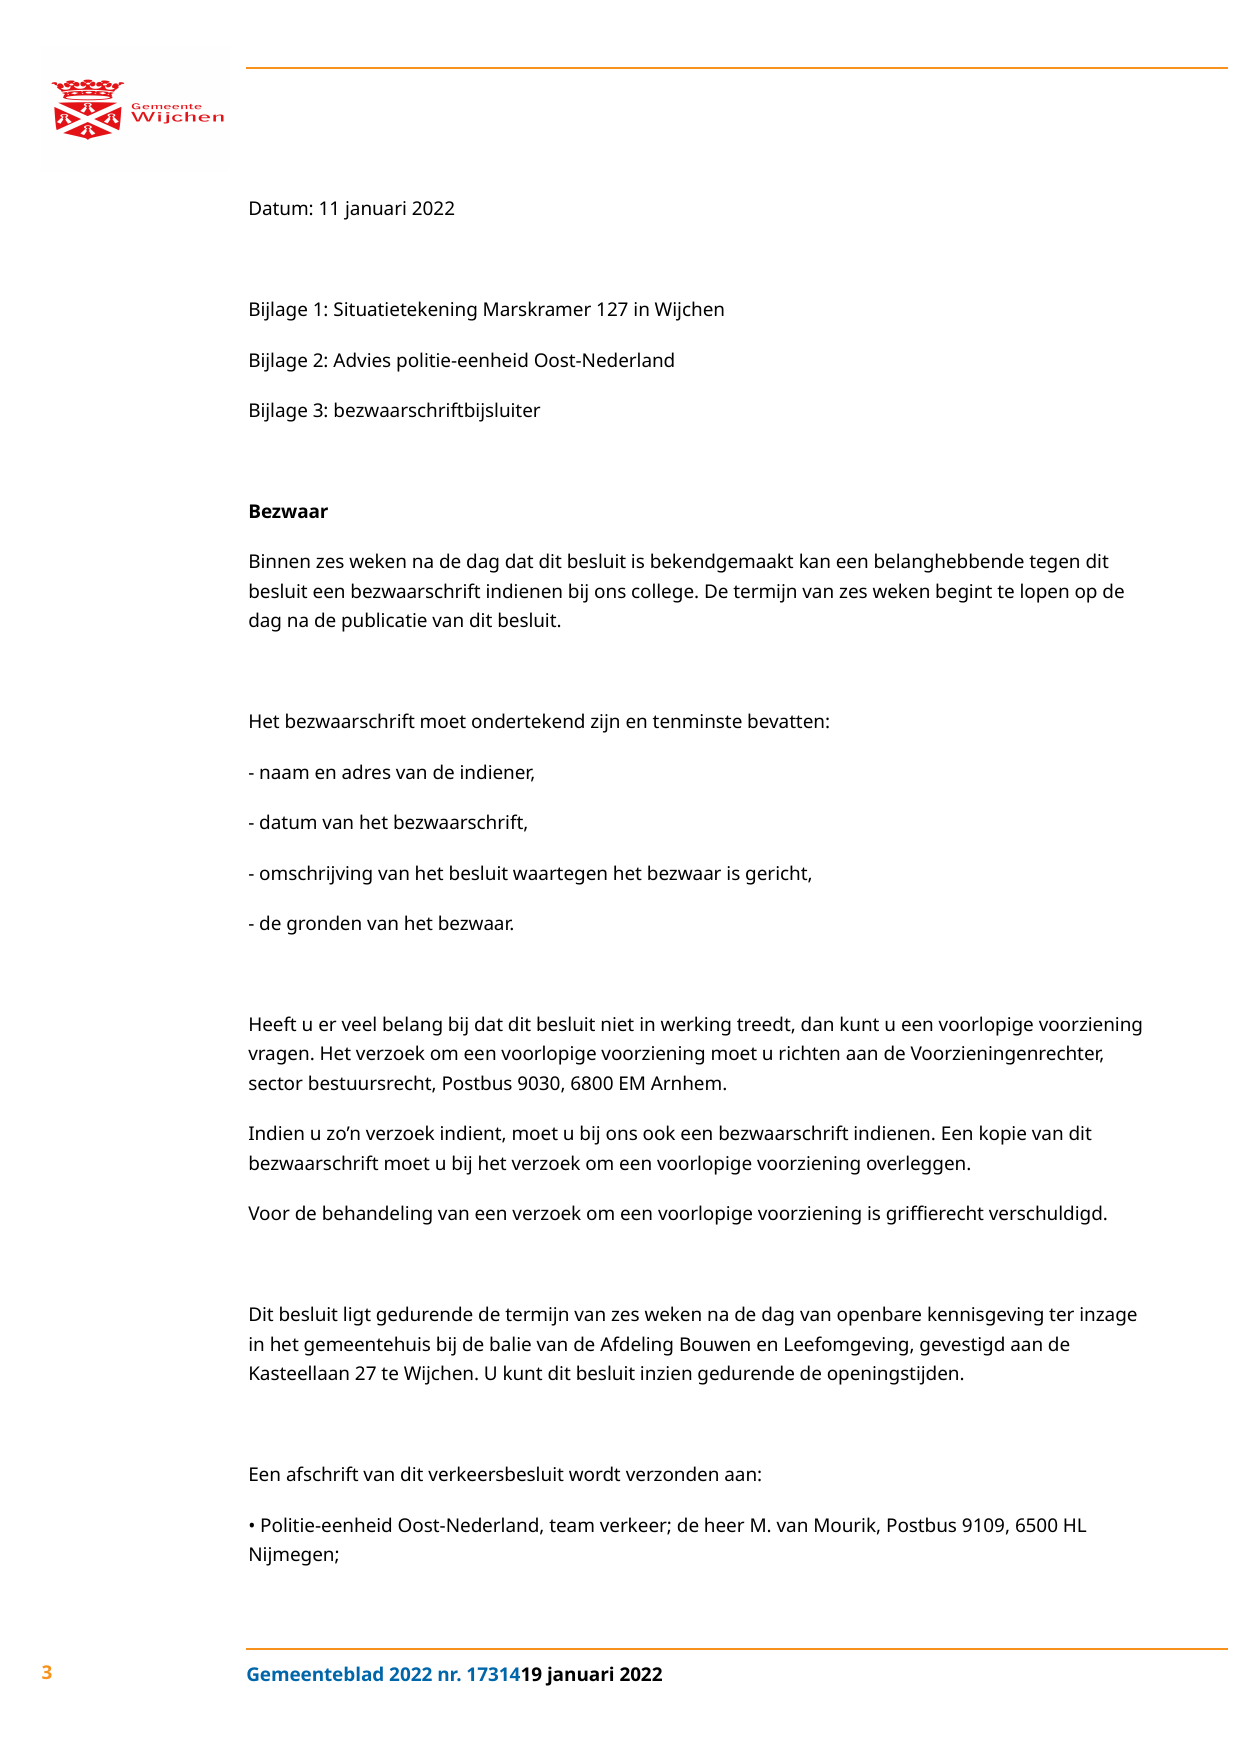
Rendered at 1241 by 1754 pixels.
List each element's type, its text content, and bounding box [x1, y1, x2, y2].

text - naam en adres van de indiener, [248, 759, 1152, 785]
text Binnen zes weken na de dag dat dit besluit is bekendgemaakt kan een belanghebbende tegen dit besluit een bezwaarschrift indienen bij ons college. De termijn van zes weken begint te lopen op de dag na de publicatie van dit besluit. [248, 548, 1152, 633]
text • Politie-eenheid Oost-Nederland, team verkeer; de heer M. van Mourik, Postbus 9109, 6500 HL Nijmegen; [248, 1512, 1152, 1567]
text Bijlage 2: Advies politie-eenheid Oost-Nederland [248, 347, 1152, 373]
text Datum: 11 januari 2022 [248, 196, 1152, 221]
text Bijlage 1: Situatietekening Marskramer 127 in Wijchen [248, 296, 1152, 322]
text - datum van het bezwaarschrift, [248, 809, 1152, 835]
text Heeft u er veel belang bij dat dit besluit niet in werking treedt, dan kunt u een voorlopige voorziening vragen. Het verzoek om een voorlopige voorziening moet u richten aan de Voorzieningenrechter, sector bestuursrecht, Postbus 9030, 6800 EM Arnhem. [248, 1011, 1152, 1096]
text Dit besluit ligt gedurende de termijn van zes weken na de dag van openbare kennisgeving ter inzage in het gemeentehuis bij de balie van de Afdeling Bouwen en Leefomgeving, gevestigd aan de Kasteellaan 27 te Wijchen. U kunt dit besluit inzien gedurende de openingstijden. [248, 1301, 1152, 1386]
text Bijlage 3: bezwaarschriftbijsluiter [248, 397, 1152, 423]
picture [41, 47, 231, 172]
text - de gronden van het bezwaar. [248, 910, 1152, 936]
text Het bezwaarschrift moet ondertekend zijn en tenminste bevatten: [248, 708, 1152, 734]
text - omschrijving van het besluit waartegen het bezwaar is gericht, [248, 860, 1152, 886]
text Bezwaar [248, 498, 1152, 524]
text Voor de behandeling van een verzoek om een voorlopige voorziening is griffierecht verschuldigd. [248, 1201, 1152, 1226]
text Indien u zo’n verzoek indient, moet u bij ons ook een bezwaarschrift indienen. Een kopie van dit bezwaarschrift moet u bij het verzoek om een voorlopige voorziening overleggen. [248, 1121, 1152, 1176]
text Een afschrift van dit verkeersbesluit wordt verzonden aan: [248, 1461, 1152, 1487]
